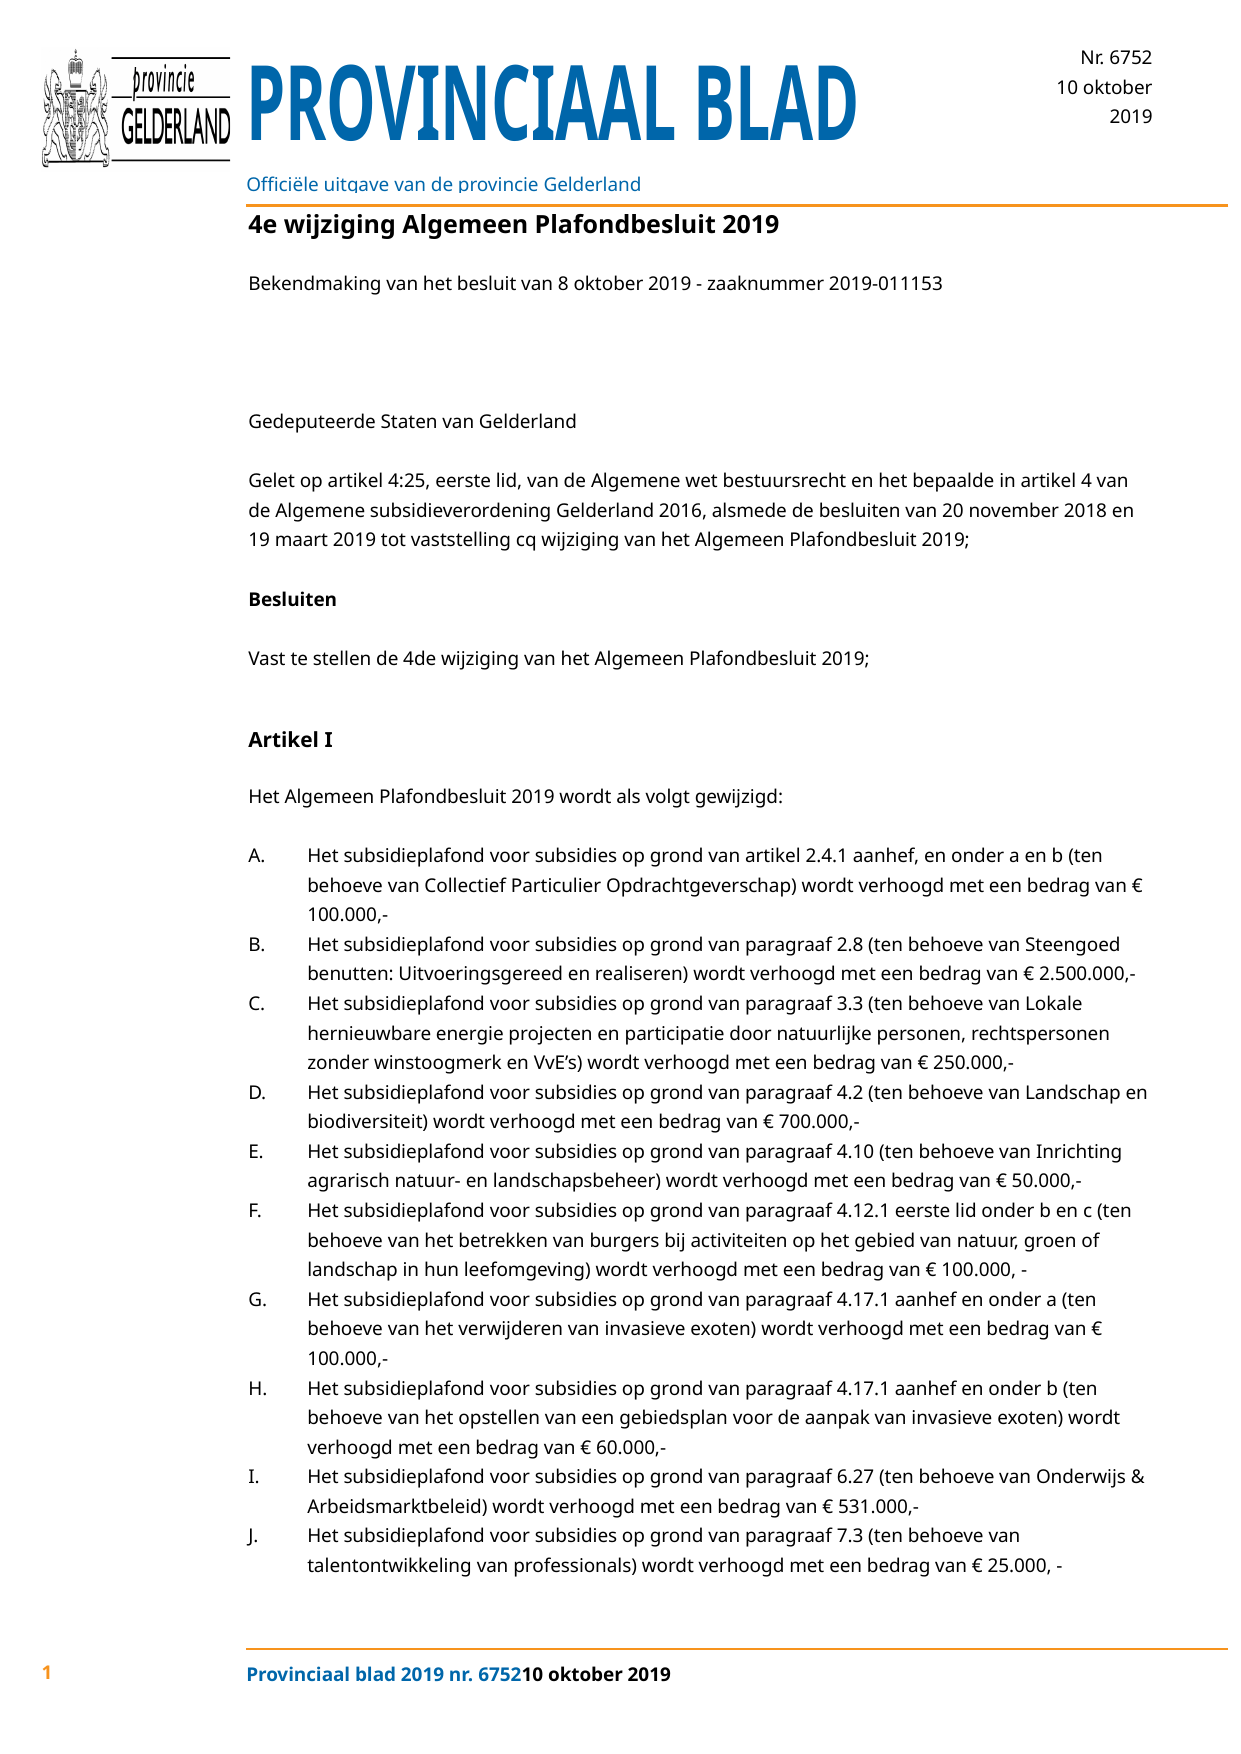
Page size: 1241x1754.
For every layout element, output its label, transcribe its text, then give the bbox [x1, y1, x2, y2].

list Het subsidieplafond voor subsidies op grond van paragraaf 7.3 (ten behoeve van talentontwikkeling van professionals) wordt verhoogd met een bedrag van € 25.000, - [248, 1523, 1152, 1578]
text 4e wijziging Algemeen Plafondbesluit 2019 [248, 207, 1152, 241]
text Besluiten [248, 586, 1152, 612]
text Gedeputeerde Staten van Gelderland [248, 408, 1152, 434]
text Gelet op artikel 4:25, eerste lid, van de Algemene wet bestuursrecht en het bepaalde in artikel 4 van de Algemene subsidieverordening Gelderland 2016, alsmede de besluiten van 20 november 2018 en 19 maart 2019 tot vaststelling cq wijziging van het Algemeen Plafondbesluit 2019; [248, 467, 1152, 552]
list Het subsidieplafond voor subsidies op grond van artikel 2.4.1 aanhef, en onder a en b (ten behoeve van Collectief Particulier Opdrachtgeverschap) wordt verhoogd met een bedrag van € 100.000,- [248, 842, 1152, 927]
picture [41, 47, 231, 172]
list Het subsidieplafond voor subsidies op grond van paragraaf 6.27 (ten behoeve van Onderwijs & Arbeidsmarktbeleid) wordt verhoogd met een bedrag van € 531.000,- [248, 1463, 1152, 1519]
text Artikel I [248, 725, 1152, 753]
list Het subsidieplafond voor subsidies op grond van paragraaf 4.10 (ten behoeve van Inrichting agrarisch natuur- en landschapsbeheer) wordt verhoogd met een bedrag van € 50.000,- [248, 1138, 1152, 1193]
list Het subsidieplafond voor subsidies op grond van paragraaf 4.2 (ten behoeve van Landschap en biodiversiteit) wordt verhoogd met een bedrag van € 700.000,- [248, 1079, 1152, 1134]
text Het Algemeen Plafondbesluit 2019 wordt als volgt gewijzigd: [248, 783, 1152, 809]
text Vast te stellen de 4de wijziging van het Algemeen Plafondbesluit 2019; [248, 645, 1152, 671]
list Het subsidieplafond voor subsidies op grond van paragraaf 4.12.1 eerste lid onder b en c (ten behoeve van het betrekken van burgers bij activiteiten op het gebied van natuur, groen of landschap in hun leefomgeving) wordt verhoogd met een bedrag van € 100.000, - [248, 1197, 1152, 1282]
text Bekendmaking van het besluit van 8 oktober 2019 - zaaknummer 2019-011153 [248, 270, 1152, 296]
list Het subsidieplafond voor subsidies op grond van paragraaf 2.8 (ten behoeve van Steengoed benutten: Uitvoeringsgereed en realiseren) wordt verhoogd met een bedrag van € 2.500.000,- [248, 931, 1152, 986]
list Het subsidieplafond voor subsidies op grond van paragraaf 4.17.1 aanhef en onder b (ten behoeve van het opstellen van een gebiedsplan voor de aanpak van invasieve exoten) wordt verhoogd met een bedrag van € 60.000,- [248, 1375, 1152, 1459]
list Het subsidieplafond voor subsidies op grond van paragraaf 4.17.1 aanhef en onder a (ten behoeve van het verwijderen van invasieve exoten) wordt verhoogd met een bedrag van € 100.000,- [248, 1286, 1152, 1371]
list Het subsidieplafond voor subsidies op grond van paragraaf 3.3 (ten behoeve van Lokale hernieuwbare energie projecten en participatie door natuurlijke personen, rechtspersonen zonder winstoogmerk en VvE’s) wordt verhoogd met een bedrag van € 250.000,- [248, 990, 1152, 1075]
